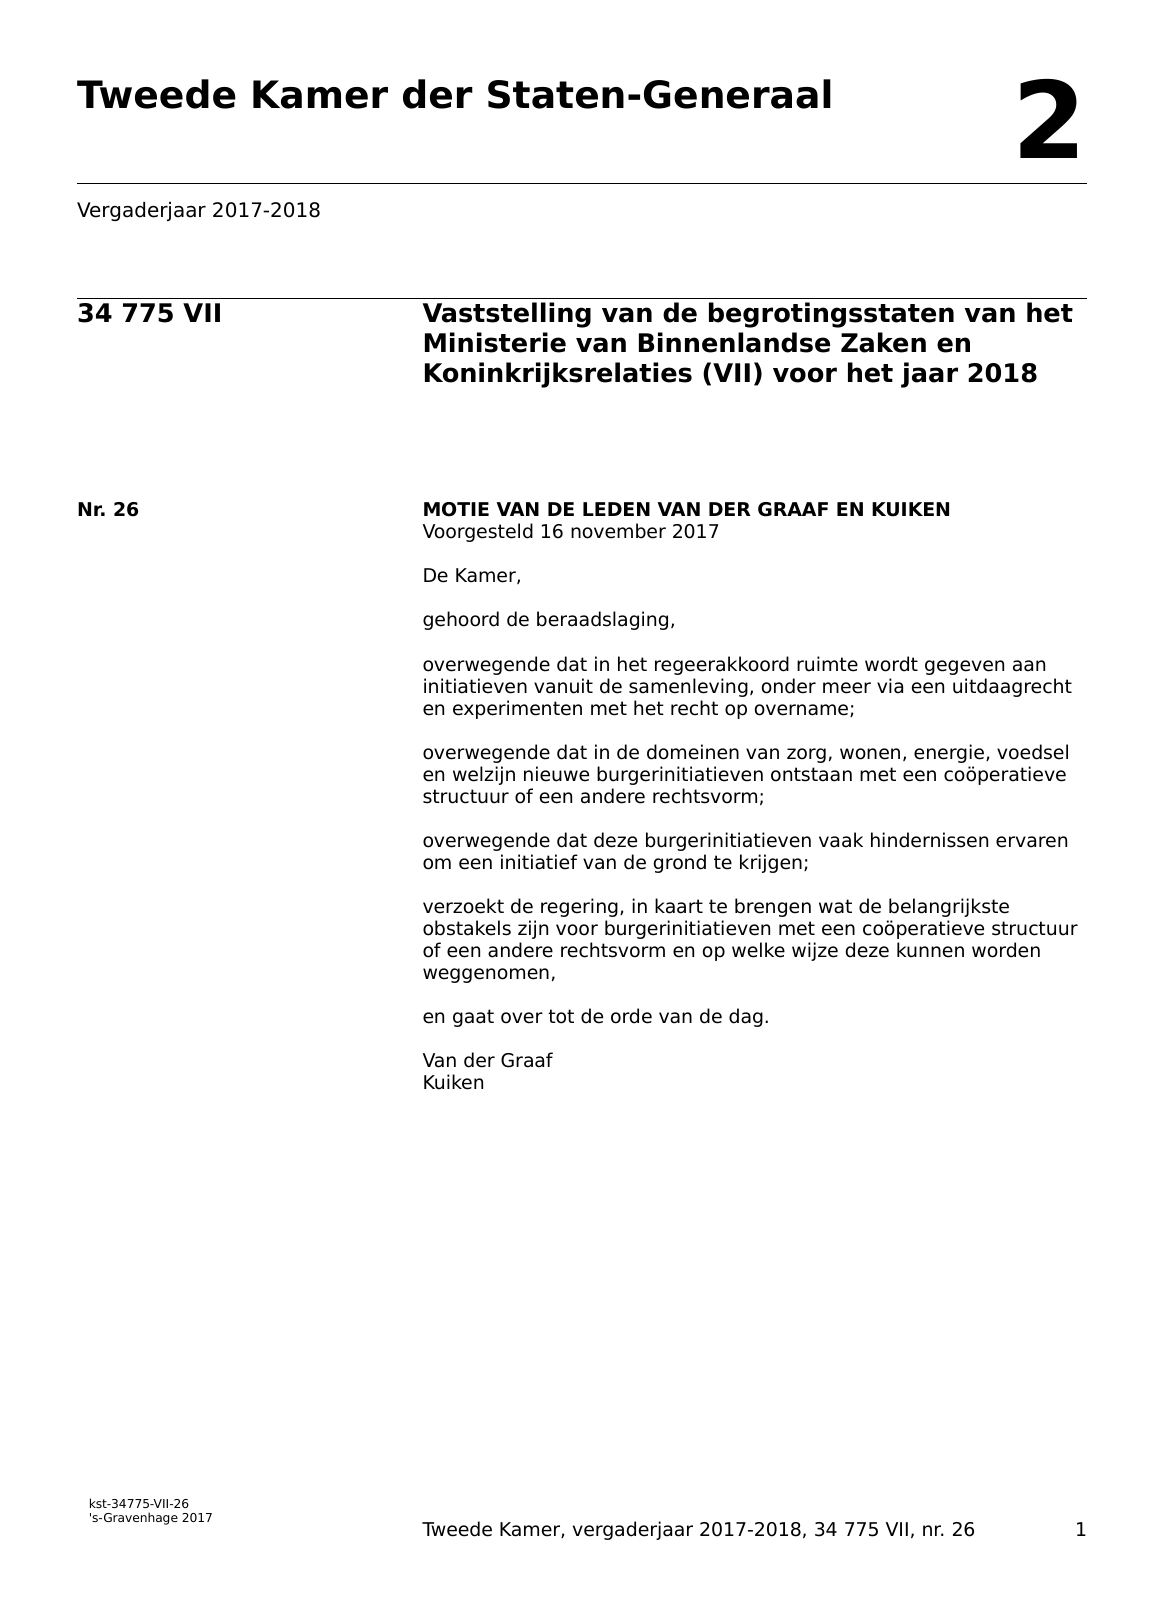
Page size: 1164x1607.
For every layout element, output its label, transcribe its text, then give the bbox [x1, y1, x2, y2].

text 's-Gravenhage 2017 [88, 1511, 323, 1525]
subtitle 34 775 VII Vaststelling van de begrotingsstaten van het Ministerie van Binnenlandse Zaken en Koninkrijksrelaties (VII) voor het jaar 2018 [77, 299, 1087, 388]
table_header Tweede Kamer der Staten-Generaal [77, 59, 886, 183]
text overwegende dat in het regeerakkoord ruimte wordt gegeven aan initiatieven vanuit de samenleving, onder meer via een uitdaagrecht en experimenten met het recht op overname; [422, 653, 1087, 719]
text Van der Graaf [422, 1050, 1087, 1072]
text en gaat over tot de orde van de dag. [422, 1006, 1087, 1028]
text Kuiken [422, 1072, 1087, 1094]
table_cell Vergaderjaar 2017-2018 [77, 184, 1087, 298]
text verzoekt de regering, in kaart te brengen wat de belangrijkste obstakels zijn voor burgerinitiatieven met een coöperatieve structuur of een andere rechtsvorm en op welke wijze deze kunnen worden weggenomen, [422, 896, 1087, 984]
text overwegende dat deze burgerinitiatieven vaak hindernissen ervaren om een initiatief van de grond te krijgen; [422, 830, 1087, 874]
text gehoord de beraadslaging, [422, 609, 1087, 631]
text overwegende dat in de domeinen van zorg, wonen, energie, voedsel en welzijn nieuwe burgerinitiatieven ontstaan met een coöperatieve structuur of een andere rechtsvorm; [422, 742, 1087, 808]
table_header 2 [886, 59, 1087, 183]
text De Kamer, [422, 565, 1087, 587]
text Voorgesteld 16 november 2017 [422, 521, 1087, 543]
text kst-34775-VII-26 [88, 1497, 323, 1511]
subtitle Nr. 26 MOTIE VAN DE LEDEN VAN DER GRAAF EN KUIKEN [77, 499, 1087, 521]
